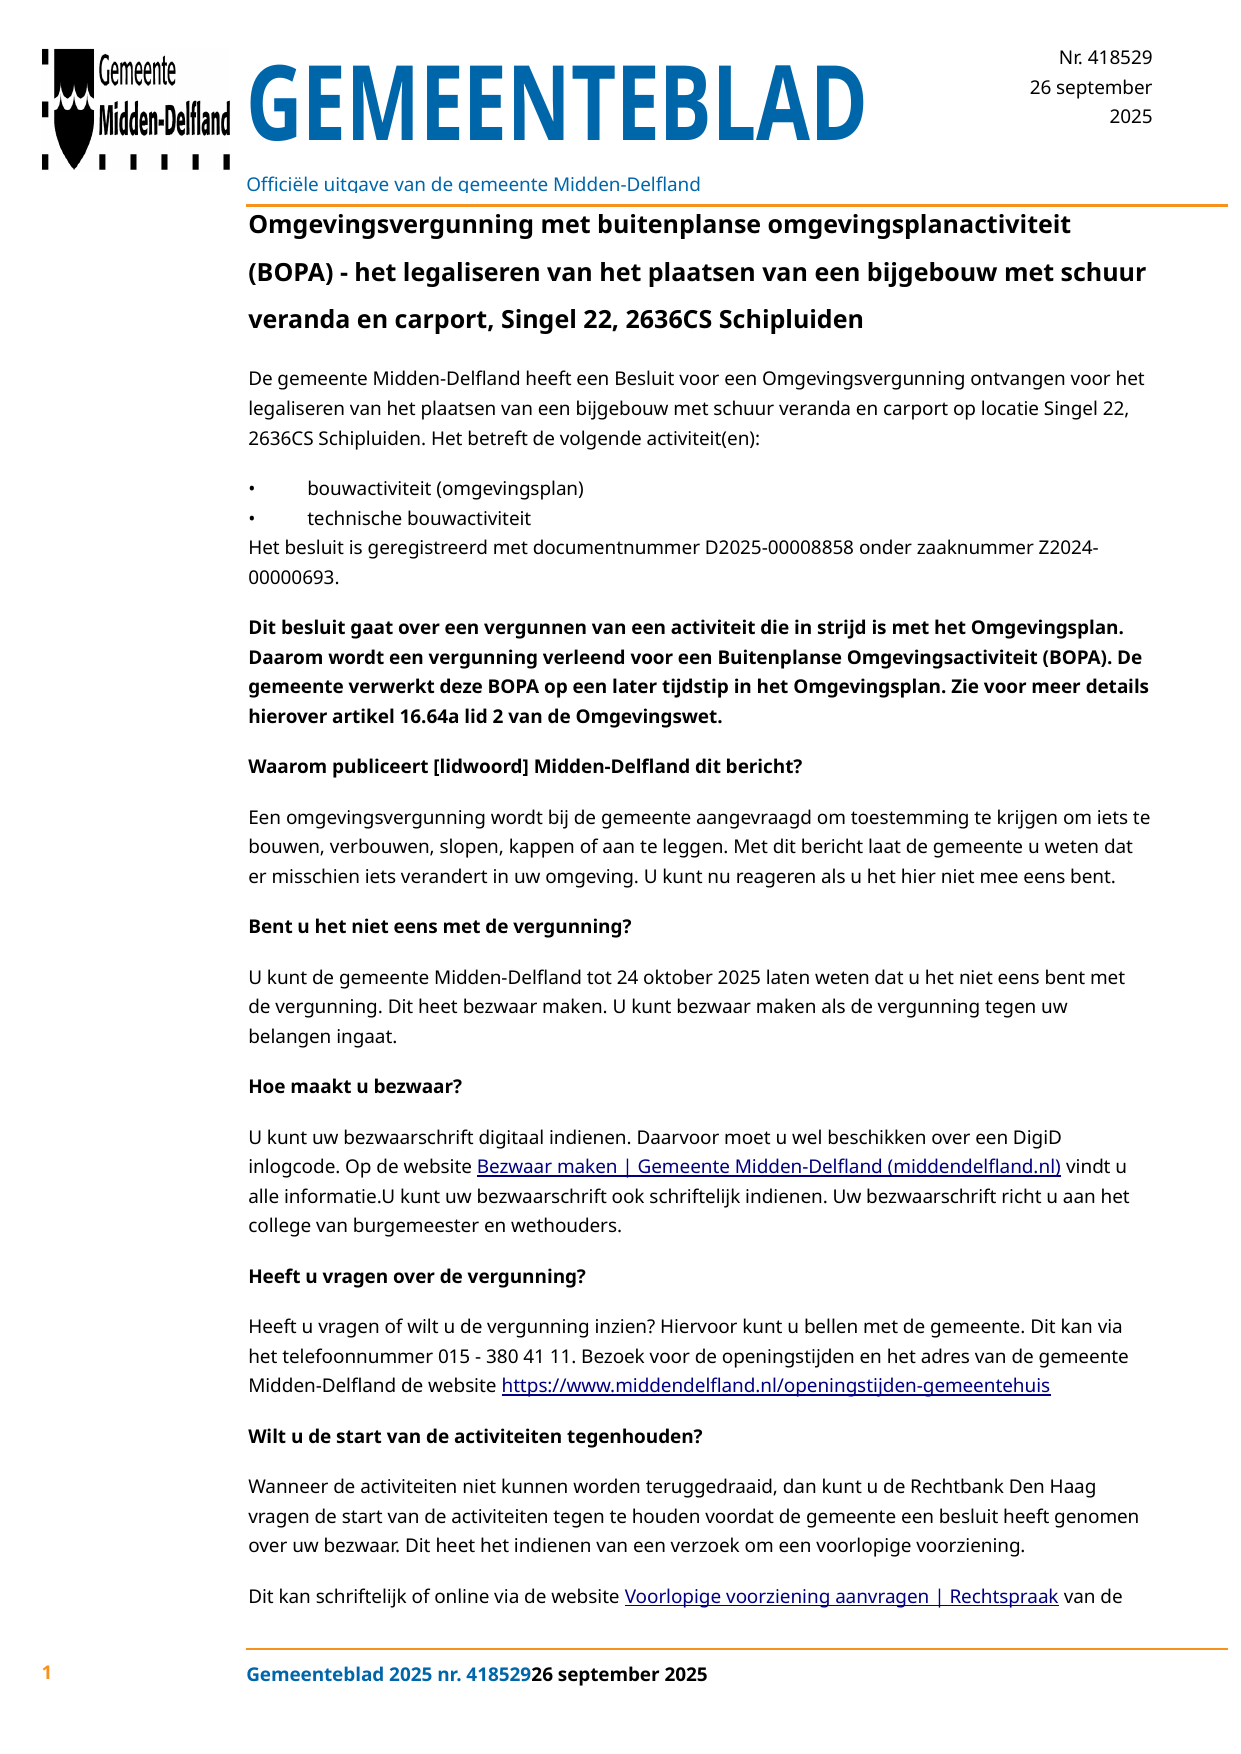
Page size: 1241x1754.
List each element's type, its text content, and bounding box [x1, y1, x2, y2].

text Dit besluit gaat over een vergunnen van een activiteit die in strijd is met het Omgevingsplan. Daarom wordt een vergunning verleend voor een Buitenplanse Omgevingsactiviteit (BOPA). De gemeente verwerkt deze BOPA op een later tijdstip in het Omgevingsplan. Zie voor meer details hierover artikel 16.64a lid 2 van de Omgevingswet. [248, 614, 1152, 729]
list bouwactiviteit (omgevingsplan) [248, 475, 1152, 501]
text Een omgevingsvergunning wordt bij de gemeente aangevraagd om toestemming te krijgen om iets te bouwen, verbouwen, slopen, kappen of aan te leggen. Met dit bericht laat de gemeente u weten dat er misschien iets verandert in uw omgeving. U kunt nu reageren als u het hier niet mee eens bent. [248, 804, 1152, 889]
text Heeft u vragen over de vergunning? [248, 1263, 1152, 1289]
text Bent u het niet eens met de vergunning? [248, 913, 1152, 939]
text Dit kan schriftelijk of online via de website Voorlopige voorziening aanvragen | Rechtspraak van de [248, 1583, 1152, 1609]
text U kunt de gemeente Midden-Delfland tot 24 oktober 2025 laten weten dat u het niet eens bent met de vergunning. Dit heet bezwaar maken. U kunt bezwaar maken als de vergunning tegen uw belangen ingaat. [248, 964, 1152, 1049]
text Het besluit is geregistreerd met documentnummer D2025-00008858 onder zaaknummer Z2024-00000693. [248, 534, 1152, 589]
text Hoe maakt u bezwaar? [248, 1073, 1152, 1099]
text U kunt uw bezwaarschrift digitaal indienen. Daarvoor moet u wel beschikken over een DigiD inlogcode. Op de website Bezwaar maken | Gemeente Midden-Delfland (middendelfland.nl) vindt u alle informatie.U kunt uw bezwaarschrift ook schriftelijk indienen. Uw bezwaarschrift richt u aan het college van burgemeester en wethouders. [248, 1124, 1152, 1238]
text De gemeente Midden-Delfland heeft een Besluit voor een Omgevingsvergunning ontvangen voor het legaliseren van het plaatsen van een bijgebouw met schuur veranda en carport op locatie Singel 22, 2636CS Schipluiden. Het betreft de volgende activiteit(en): [248, 366, 1152, 450]
list technische bouwactiviteit [248, 505, 1152, 530]
text Heeft u vragen of wilt u de vergunning inzien? Hiervoor kunt u bellen met de gemeente. Dit kan via het telefoonnummer 015 - 380 41 11. Bezoek voor de openingstijden en het adres van de gemeente Midden-Delfland de website https://www.middendelfland.nl/openingstijden-gemeentehuis [248, 1313, 1152, 1398]
text Omgevingsvergunning met buitenplanse omgevingsplanactiviteit (BOPA) - het legaliseren van het plaatsen van een bijgebouw met schuur veranda en carport, Singel 22, 2636CS Schipluiden [248, 207, 1152, 336]
picture [41, 47, 231, 172]
text Waarom publiceert [lidwoord] Midden-Delfland dit bericht? [248, 753, 1152, 779]
text Wanneer de activiteiten niet kunnen worden teruggedraaid, dan kunt u de Rechtbank Den Haag vragen de start van de activiteiten tegen te houden voordat de gemeente een besluit heeft genomen over uw bezwaar. Dit heet het indienen van een verzoek om een voorlopige voorziening. [248, 1473, 1152, 1558]
text Wilt u de start van de activiteiten tegenhouden? [248, 1423, 1152, 1449]
